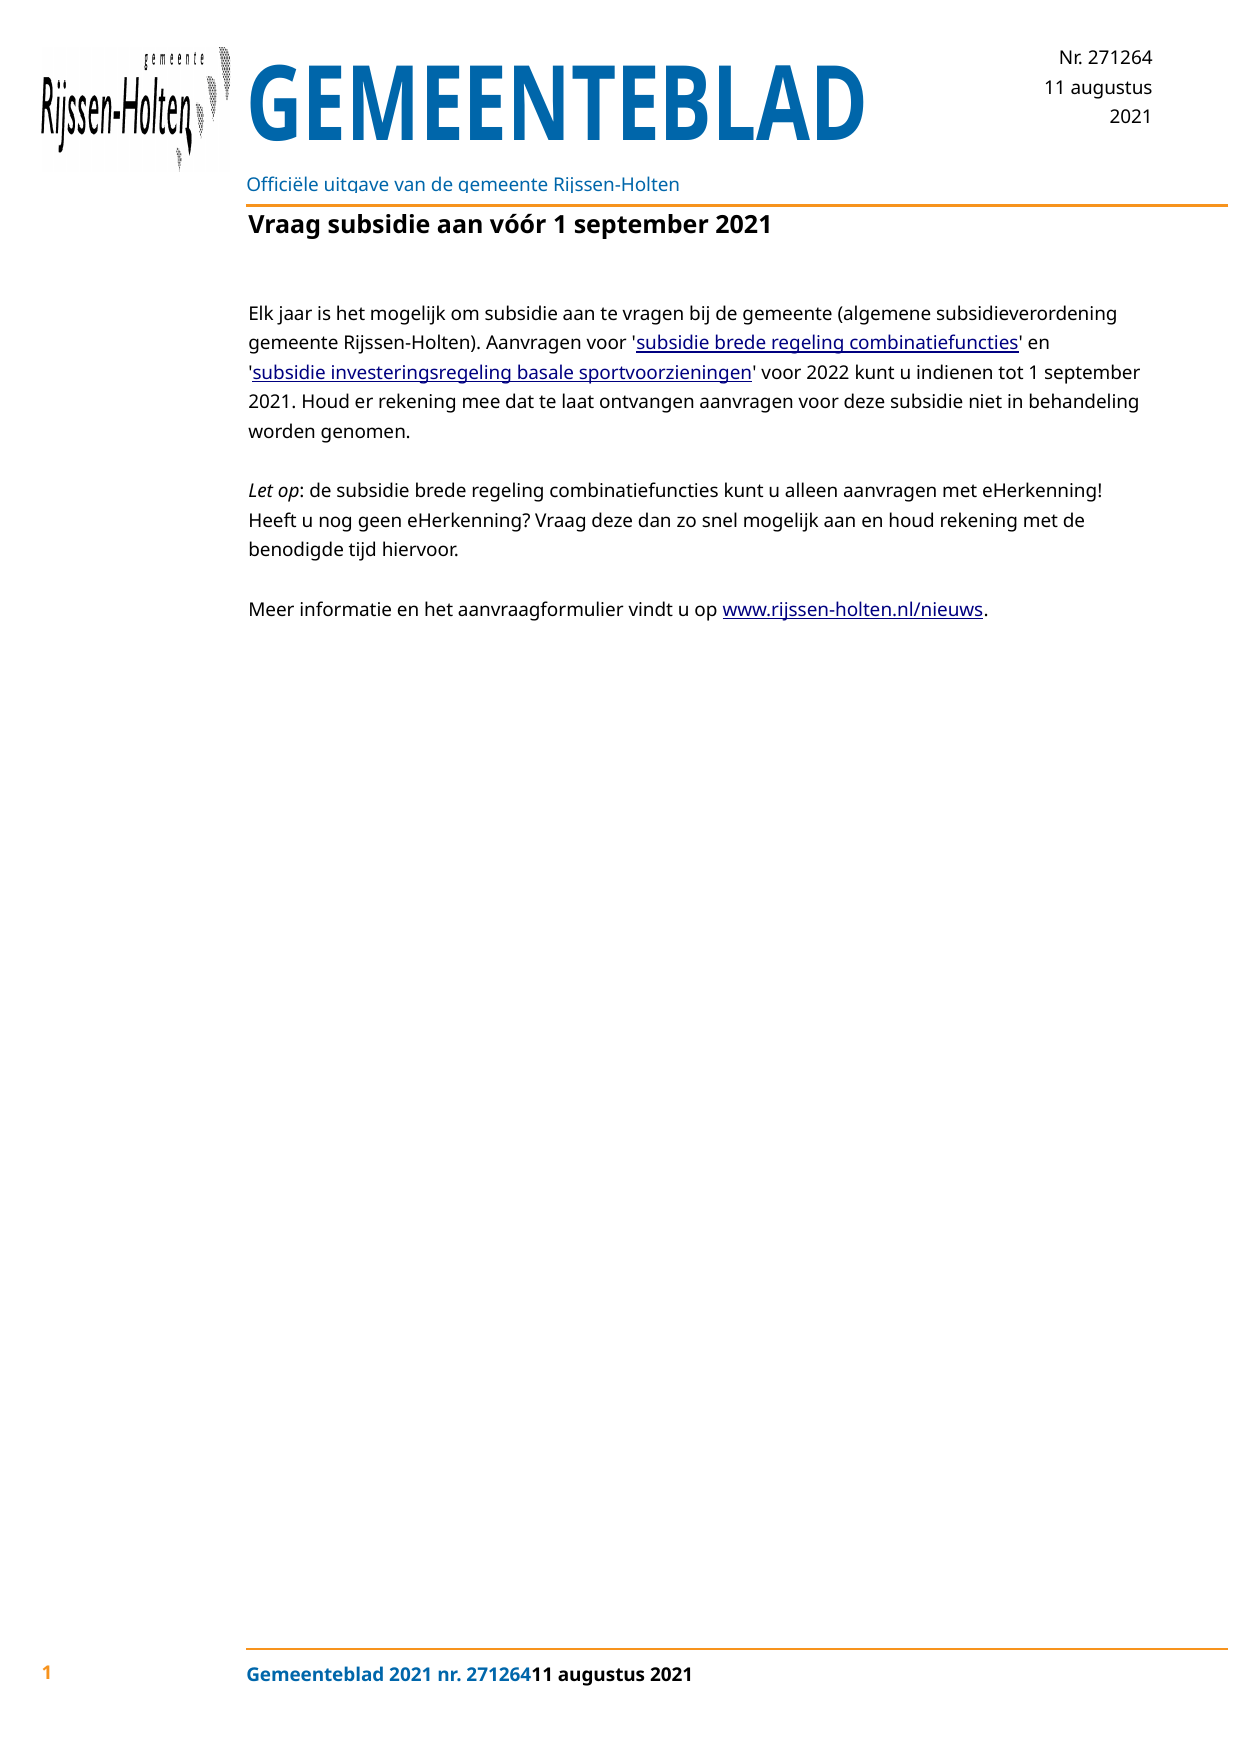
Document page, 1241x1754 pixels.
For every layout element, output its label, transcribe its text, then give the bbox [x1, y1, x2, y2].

text Meer informatie en het aanvraagformulier vindt u op www.rijssen-holten.nl/nieuws. [248, 596, 1152, 621]
text Elk jaar is het mogelijk om subsidie aan te vragen bij de gemeente (algemene subsidieverordening gemeente Rijssen-Holten). Aanvragen voor 'subsidie brede regeling combinatiefuncties' en 'subsidie investeringsregeling basale sportvoorzieningen' voor 2022 kunt u indienen tot 1 september 2021. Houd er rekening mee dat te laat ontvangen aanvragen voor deze subsidie niet in behandeling worden genomen. [248, 300, 1152, 444]
text Vraag subsidie aan vóór 1 september 2021 [248, 207, 1152, 241]
picture [41, 47, 231, 172]
text Let op: de subsidie brede regeling combinatiefuncties kunt u alleen aanvragen met eHerkenning! Heeft u nog geen eHerkenning? Vraag deze dan zo snel mogelijk aan en houd rekening met de benodigde tijd hiervoor. [248, 477, 1152, 562]
